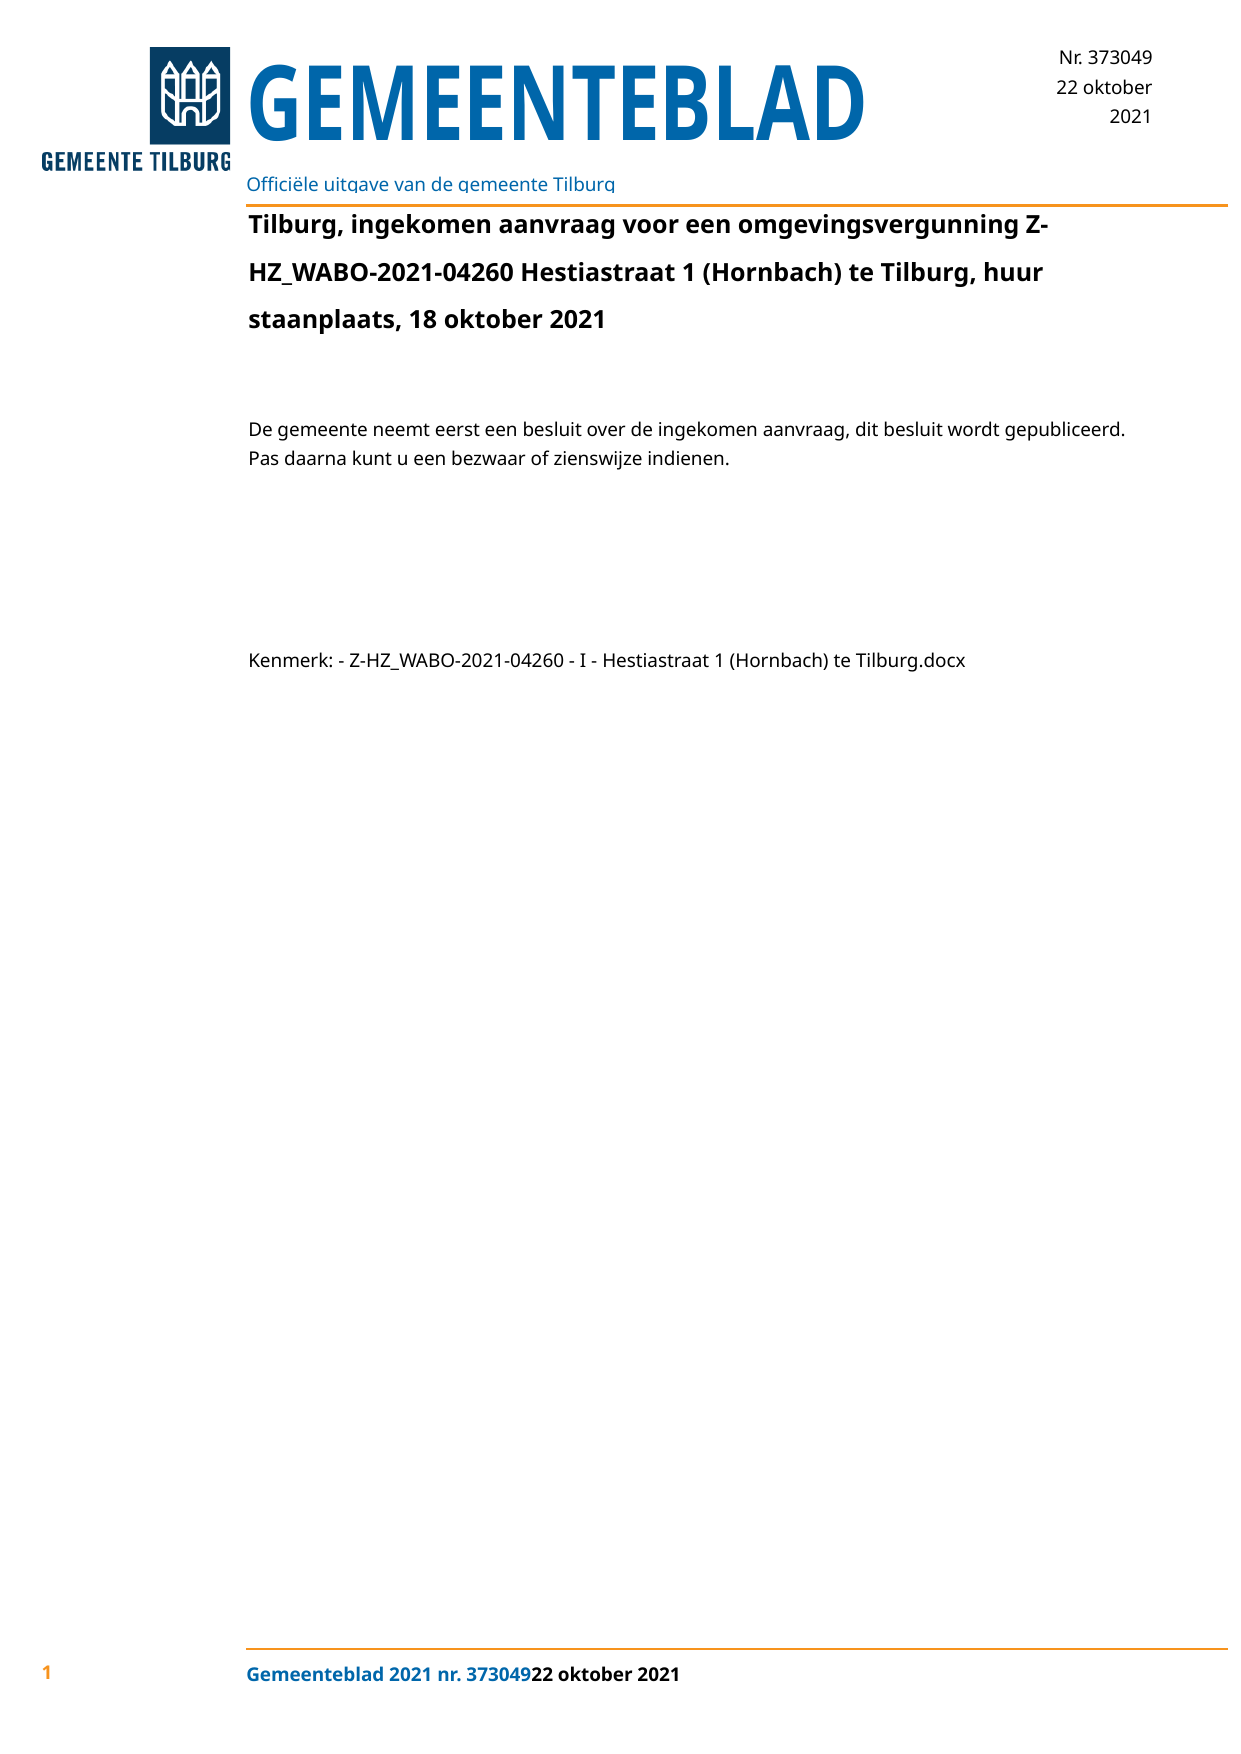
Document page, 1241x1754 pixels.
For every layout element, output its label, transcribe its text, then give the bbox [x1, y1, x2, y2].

text De gemeente neemt eerst een besluit over de ingekomen aanvraag, dit besluit wordt gepubliceerd. Pas daarna kunt u een bezwaar of zienswijze indienen. [248, 416, 1152, 471]
text Kenmerk: - Z-HZ_WABO-2021-04260 - I - Hestiastraat 1 (Hornbach) te Tilburg.docx [248, 647, 1152, 673]
text Tilburg, ingekomen aanvraag voor een omgevingsvergunning Z-HZ_WABO-2021-04260 Hestiastraat 1 (Hornbach) te Tilburg, huur staanplaats, 18 oktober 2021 [248, 207, 1152, 336]
picture [41, 47, 231, 172]
